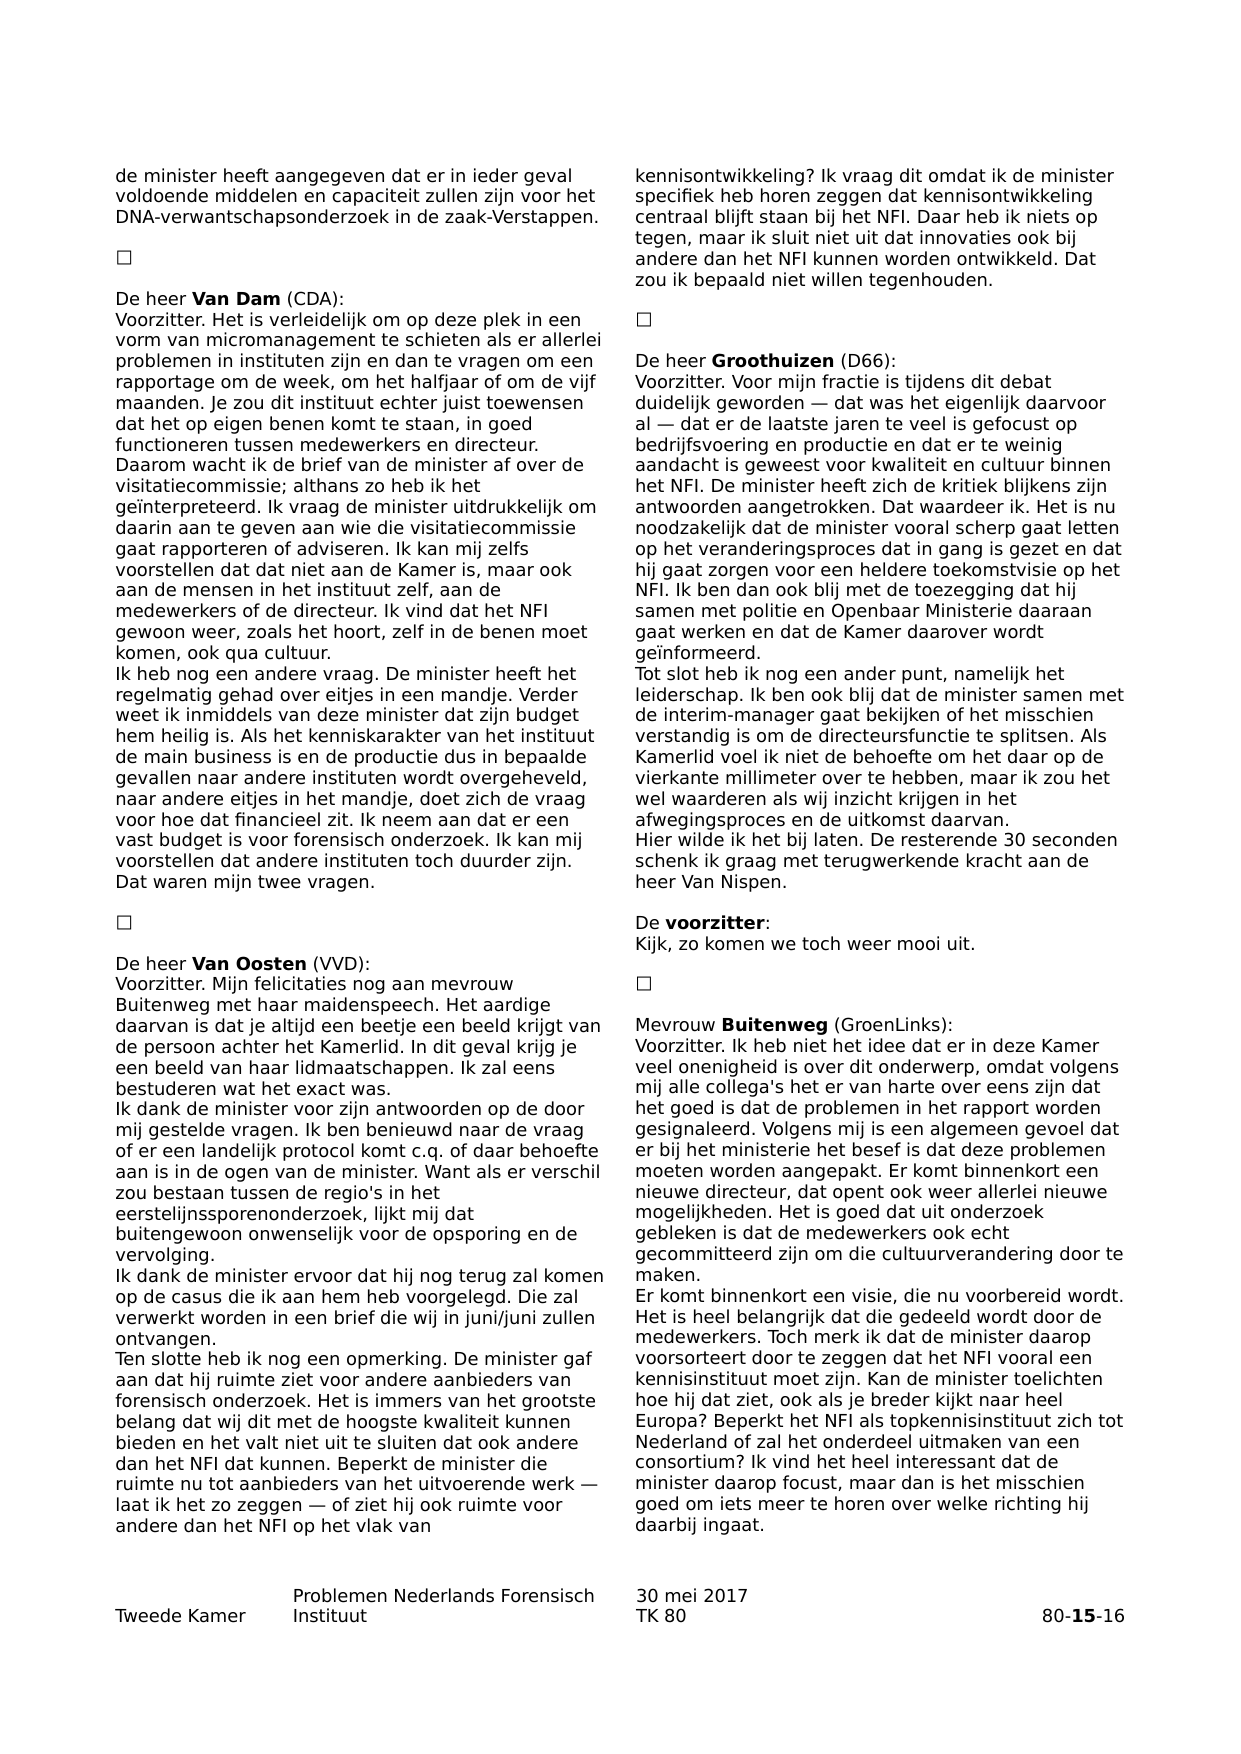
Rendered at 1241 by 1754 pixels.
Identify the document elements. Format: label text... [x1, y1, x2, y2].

text Er komt binnenkort een visie, die nu voorbereid wordt. Het is heel belangrijk dat die gedeeld wordt door de medewerkers. Toch merk ik dat de minister daarop voorsorteert door te zeggen dat het NFI vooral een kennisinstituut moet zijn. Kan de minister toelichten hoe hij dat ziet, ook als je breder kijkt naar heel Europa? Beperkt het NFI als topkennisinstituut zich tot Nederland of zal het onderdeel uitmaken van een consortium? Ik vind het heel interessant dat de minister daarop focust, maar dan is het misschien goed om iets meer te horen over welke richting hij daarbij ingaat. [635, 1286, 1125, 1536]
text De heer Van Oosten (VVD): [115, 953, 605, 974]
text Voorzitter. Ik heb niet het idee dat er in deze Kamer veel onenigheid is over dit onderwerp, omdat volgens mij alle collega's het er van harte over eens zijn dat het goed is dat de problemen in het rapport worden gesignaleerd. Volgens mij is een algemeen gevoel dat er bij het ministerie het besef is dat deze problemen moeten worden aangepakt. Er komt binnenkort een nieuwe directeur, dat opent ook weer allerlei nieuwe mogelijkheden. Het is goed dat uit onderzoek gebleken is dat de medewerkers ook echt gecommitteerd zijn om die cultuurverandering door te maken. [635, 1036, 1125, 1286]
text Dat waren mijn twee vragen. [115, 872, 605, 893]
text Ik dank de minister voor zijn antwoorden op de door mij gestelde vragen. Ik ben benieuwd naar de vraag of er een landelijk protocol komt c.q. of daar behoefte aan is in de ogen van de minister. Want als er verschil zou bestaan tussen de regio's in het eerstelijnssporenonderzoek, lijkt mij dat buitengewoon onwenselijk voor de opsporing en de vervolging. [115, 1099, 605, 1266]
text Voorzitter. Mijn felicitaties nog aan mevrouw Buitenweg met haar maidenspeech. Het aardige daarvan is dat je altijd een beetje een beeld krijgt van de persoon achter het Kamerlid. In dit geval krijg je een beeld van haar lidmaatschappen. Ik zal eens bestuderen wat het exact was. [115, 974, 605, 1099]
text ⬜ [115, 248, 605, 268]
text ⬜ [635, 974, 1125, 995]
text Ik dank de minister ervoor dat hij nog terug zal komen op de casus die ik aan hem heb voorgelegd. Die zal verwerkt worden in een brief die wij in juni/juni zullen ontvangen. [115, 1266, 605, 1349]
text Kijk, zo komen we toch weer mooi uit. [635, 933, 1125, 954]
text Hier wilde ik het bij laten. De resterende 30 seconden schenk ik graag met terugwerkende kracht aan de heer Van Nispen. [635, 830, 1125, 893]
text ⬜ [115, 913, 605, 933]
text Ten slotte heb ik nog een opmerking. De minister gaf aan dat hij ruimte ziet voor andere aanbieders van forensisch onderzoek. Het is immers van het grootste belang dat wij dit met de hoogste kwaliteit kunnen bieden en het valt niet uit te sluiten dat ook andere dan het NFI dat kunnen. Beperkt de minister die ruimte nu tot aanbieders van het uitvoerende werk — laat ik het zo zeggen — of ziet hij ook ruimte voor andere dan het NFI op het vlak van [115, 1349, 605, 1537]
text Ik heb nog een andere vraag. De minister heeft het regelmatig gehad over eitjes in een mandje. Verder weet ik inmiddels van deze minister dat zijn budget hem heilig is. Als het kenniskarakter van het instituut de main business is en de productie dus in bepaalde gevallen naar andere instituten wordt overgeheveld, naar andere eitjes in het mandje, doet zich de vraag voor hoe dat financieel zit. Ik neem aan dat er een vast budget is voor forensisch onderzoek. Ik kan mij voorstellen dat andere instituten toch duurder zijn. [115, 663, 605, 872]
text Voorzitter. Het is verleidelijk om op deze plek in een vorm van micromanagement te schieten als er allerlei problemen in instituten zijn en dan te vragen om een rapportage om de week, om het halfjaar of om de vijf maanden. Je zou dit instituut echter juist toewensen dat het op eigen benen komt te staan, in goed functioneren tussen medewerkers en directeur. Daarom wacht ik de brief van de minister af over de visitatiecommissie; althans zo heb ik het geïnterpreteerd. Ik vraag de minister uitdrukkelijk om daarin aan te geven aan wie die visitatiecommissie gaat rapporteren of adviseren. Ik kan mij zelfs voorstellen dat dat niet aan de Kamer is, maar ook aan de mensen in het instituut zelf, aan de medewerkers of de directeur. Ik vind dat het NFI gewoon weer, zoals het hoort, zelf in de benen moet komen, ook qua cultuur. [115, 309, 605, 663]
text Voorzitter. Voor mijn fractie is tijdens dit debat duidelijk geworden — dat was het eigenlijk daarvoor al — dat er de laatste jaren te veel is gefocust op bedrijfsvoering en productie en dat er te weinig aandacht is geweest voor kwaliteit en cultuur binnen het NFI. De minister heeft zich de kritiek blijkens zijn antwoorden aangetrokken. Dat waardeer ik. Het is nu noodzakelijk dat de minister vooral scherp gaat letten op het veranderingsproces dat in gang is gezet en dat hij gaat zorgen voor een heldere toekomstvisie op het NFI. Ik ben dan ook blij met de toezegging dat hij samen met politie en Openbaar Ministerie daaraan gaat werken en dat de Kamer daarover wordt geïnformeerd. [635, 372, 1125, 663]
text De heer Groothuizen (D66): [635, 351, 1125, 372]
text ⬜ [635, 310, 1125, 331]
text de minister heeft aangegeven dat er in ieder geval voldoende middelen en capaciteit zullen zijn voor het DNA-verwantschapsonderzoek in de zaak-Verstappen. [115, 165, 605, 228]
text De heer Van Dam (CDA): [115, 288, 605, 309]
text kennisontwikkeling? Ik vraag dit omdat ik de minister specifiek heb horen zeggen dat kennisontwikkeling centraal blijft staan bij het NFI. Daar heb ik niets op tegen, maar ik sluit niet uit dat innovaties ook bij andere dan het NFI kunnen worden ontwikkeld. Dat zou ik bepaald niet willen tegenhouden. [635, 165, 1125, 290]
text Tot slot heb ik nog een ander punt, namelijk het leiderschap. Ik ben ook blij dat de minister samen met de interim-manager gaat bekijken of het misschien verstandig is om de directeursfunctie te splitsen. Als Kamerlid voel ik niet de behoefte om het daar op de vierkante millimeter over te hebben, maar ik zou het wel waarderen als wij inzicht krijgen in het afwegingsproces en de uitkomst daarvan. [635, 663, 1125, 830]
text De voorzitter: [635, 913, 1125, 933]
text Mevrouw Buitenweg (GroenLinks): [635, 1015, 1125, 1036]
